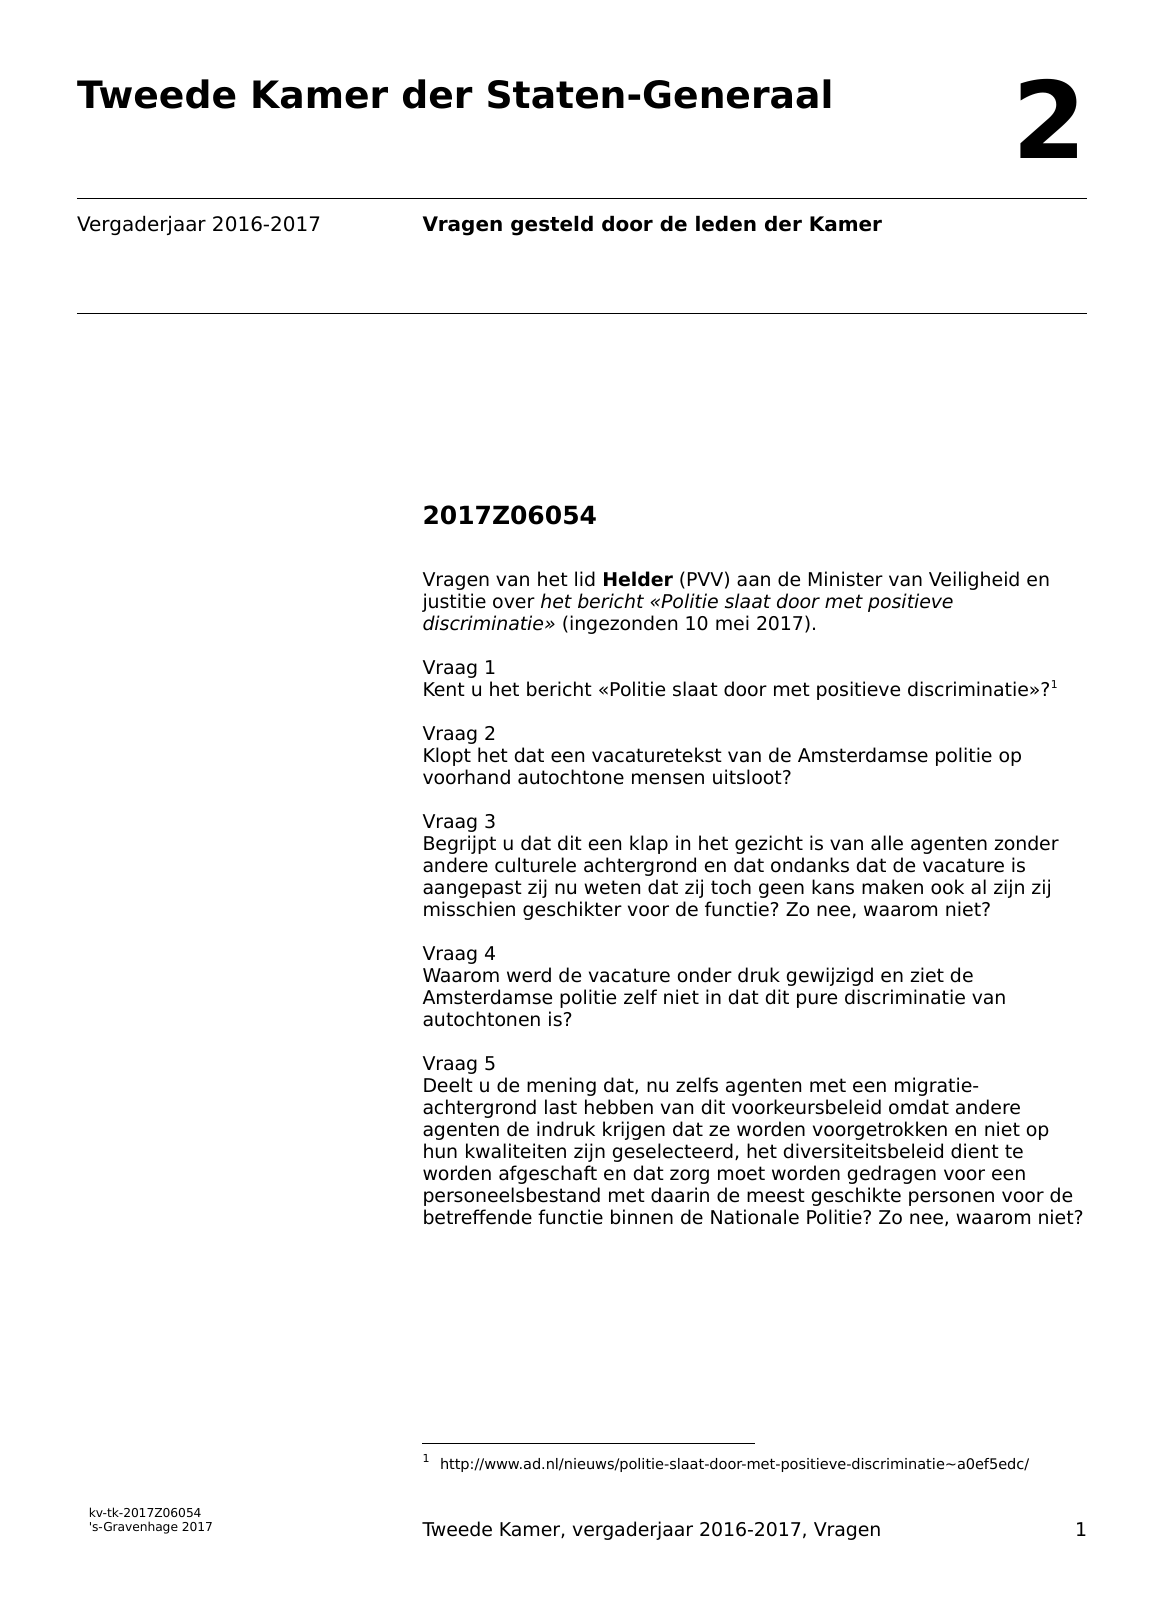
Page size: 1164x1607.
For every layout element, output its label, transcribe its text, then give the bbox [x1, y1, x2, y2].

text 's-Gravenhage 2017 [88, 1520, 323, 1534]
table_cell Vergaderjaar 2016-2017 [77, 199, 422, 313]
table_cell Vragen gesteld door de leden der Kamer [422, 199, 1087, 313]
table_header 2 [886, 59, 1087, 198]
text Waarom werd de vacature onder druk gewijzigd en ziet de Amsterdamse politie zelf niet in dat dit pure discriminatie van autochtonen is? [422, 965, 1087, 1031]
text Vraag 3 [422, 811, 1087, 833]
text Klopt het dat een vacaturetekst van de Amsterdamse politie op voorhand autochtone mensen uitsloot? [422, 745, 1087, 789]
text kv-tk-2017Z06054 [88, 1506, 323, 1520]
text 2017Z06054 [422, 501, 1087, 531]
text Deelt u de mening dat, nu zelfs agenten met een migratie-achtergrond last hebben van dit voorkeursbeleid omdat andere agenten de indruk krijgen dat ze worden voorgetrokken en niet op hun kwaliteiten zijn geselecteerd, het diversiteitsbeleid dient te worden afgeschaft en dat zorg moet worden gedragen voor een personeelsbestand met daarin de meest geschikte personen voor de betreffende functie binnen de Nationale Politie? Zo nee, waarom niet? [422, 1075, 1087, 1229]
text http://www.ad.nl/nieuws/politie-slaat-door-met-positieve-discriminatie~a0ef5edc/ [422, 1452, 1087, 1474]
text Begrijpt u dat dit een klap in het gezicht is van alle agenten zonder andere culturele achtergrond en dat ondanks dat de vacature is aangepast zij nu weten dat zij toch geen kans maken ook al zijn zij misschien geschikter voor de functie? Zo nee, waarom niet? [422, 833, 1087, 921]
text Vraag 4 [422, 943, 1087, 965]
text Vraag 2 [422, 723, 1087, 745]
text Vragen van het lid Helder (PVV) aan de Minister van Veiligheid en justitie over het bericht «Politie slaat door met positieve discriminatie» (ingezonden 10 mei 2017). [422, 569, 1087, 635]
table_header Tweede Kamer der Staten-Generaal [77, 59, 886, 198]
text Kent u het bericht «Politie slaat door met positieve discriminatie»? [422, 679, 1087, 701]
text Vraag 5 [422, 1053, 1087, 1075]
text Vraag 1 [422, 657, 1087, 679]
